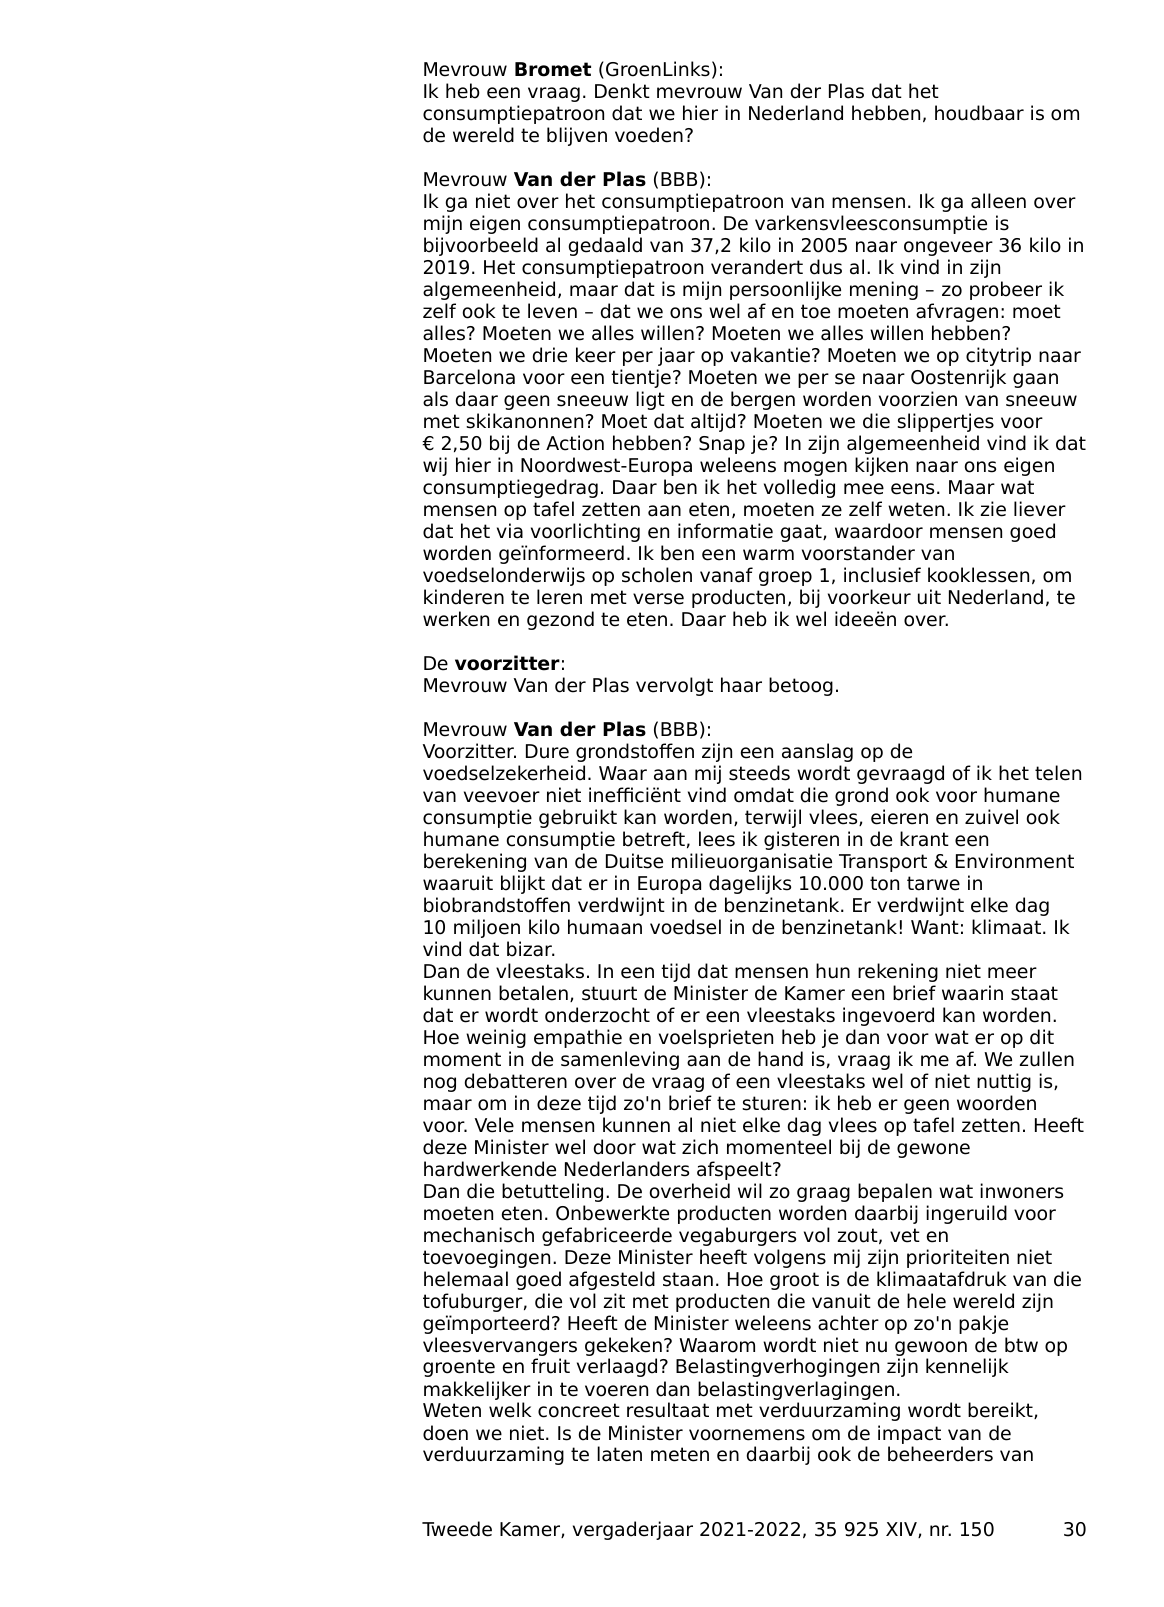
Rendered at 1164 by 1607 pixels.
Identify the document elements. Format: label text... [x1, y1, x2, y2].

text Mevrouw Bromet (GroenLinks): [422, 59, 1087, 81]
text Weten welk concreet resultaat met verduurzaming wordt bereikt, doen we niet. Is de Minister voornemens om de impact van de verduurzaming te laten meten en daarbij ook de beheerders van [422, 1400, 1087, 1466]
text Dan de vleestaks. In een tijd dat mensen hun rekening niet meer kunnen betalen, stuurt de Minister de Kamer een brief waarin staat dat er wordt onderzocht of er een vleestaks ingevoerd kan worden. Hoe weinig empathie en voelsprieten heb je dan voor wat er op dit moment in de samenleving aan de hand is, vraag ik me af. We zullen nog debatteren over de vraag of een vleestaks wel of niet nuttig is, maar om in deze tijd zo'n brief te sturen: ik heb er geen woorden voor. Vele mensen kunnen al niet elke dag vlees op tafel zetten. Heeft deze Minister wel door wat zich momenteel bij de gewone hardwerkende Nederlanders afspeelt? [422, 961, 1087, 1181]
text Ik ga niet over het consumptiepatroon van mensen. Ik ga alleen over mijn eigen consumptiepatroon. De varkensvleesconsumptie is bijvoorbeeld al gedaald van 37,2 kilo in 2005 naar ongeveer 36 kilo in 2019. Het consumptiepatroon verandert dus al. Ik vind in zijn algemeenheid, maar dat is mijn persoonlijke mening – zo probeer ik zelf ook te leven – dat we ons wel af en toe moeten afvragen: moet alles? Moeten we alles willen? Moeten we alles willen hebben? Moeten we drie keer per jaar op vakantie? Moeten we op citytrip naar Barcelona voor een tientje? Moeten we per se naar Oostenrijk gaan als daar geen sneeuw ligt en de bergen worden voorzien van sneeuw met skikanonnen? Moet dat altijd? Moeten we die slippertjes voor € 2,50 bij de Action hebben? Snap je? In zijn algemeenheid vind ik dat wij hier in Noordwest-Europa weleens mogen kijken naar ons eigen consumptiegedrag. Daar ben ik het volledig mee eens. Maar wat mensen op tafel zetten aan eten, moeten ze zelf weten. Ik zie liever dat het via voorlichting en informatie gaat, waardoor mensen goed worden geïnformeerd. Ik ben een warm voorstander van voedselonderwijs op scholen vanaf groep 1, inclusief kooklessen, om kinderen te leren met verse producten, bij voorkeur uit Nederland, te werken en gezond te eten. Daar heb ik wel ideeën over. [422, 191, 1087, 631]
text Mevrouw Van der Plas (BBB): [422, 719, 1087, 741]
text De voorzitter: [422, 653, 1087, 675]
text Mevrouw Van der Plas vervolgt haar betoog. [422, 675, 1087, 697]
text Mevrouw Van der Plas (BBB): [422, 169, 1087, 191]
text Ik heb een vraag. Denkt mevrouw Van der Plas dat het consumptiepatroon dat we hier in Nederland hebben, houdbaar is om de wereld te blijven voeden? [422, 81, 1087, 147]
text Voorzitter. Dure grondstoffen zijn een aanslag op de voedselzekerheid. Waar aan mij steeds wordt gevraagd of ik het telen van veevoer niet inefficiënt vind omdat die grond ook voor humane consumptie gebruikt kan worden, terwijl vlees, eieren en zuivel ook humane consumptie betreft, lees ik gisteren in de krant een berekening van de Duitse milieuorganisatie Transport & Environment waaruit blijkt dat er in Europa dagelijks 10.000 ton tarwe in biobrandstoffen verdwijnt in de benzinetank. Er verdwijnt elke dag 10 miljoen kilo humaan voedsel in de benzinetank! Want: klimaat. Ik vind dat bizar. [422, 741, 1087, 961]
text Dan die betutteling. De overheid wil zo graag bepalen wat inwoners moeten eten. Onbewerkte producten worden daarbij ingeruild voor mechanisch gefabriceerde vegaburgers vol zout, vet en toevoegingen. Deze Minister heeft volgens mij zijn prioriteiten niet helemaal goed afgesteld staan. Hoe groot is de klimaatafdruk van die tofuburger, die vol zit met producten die vanuit de hele wereld zijn geïmporteerd? Heeft de Minister weleens achter op zo'n pakje vleesvervangers gekeken? Waarom wordt niet nu gewoon de btw op groente en fruit verlaagd? Belastingverhogingen zijn kennelijk makkelijker in te voeren dan belastingverlagingen. [422, 1181, 1087, 1400]
